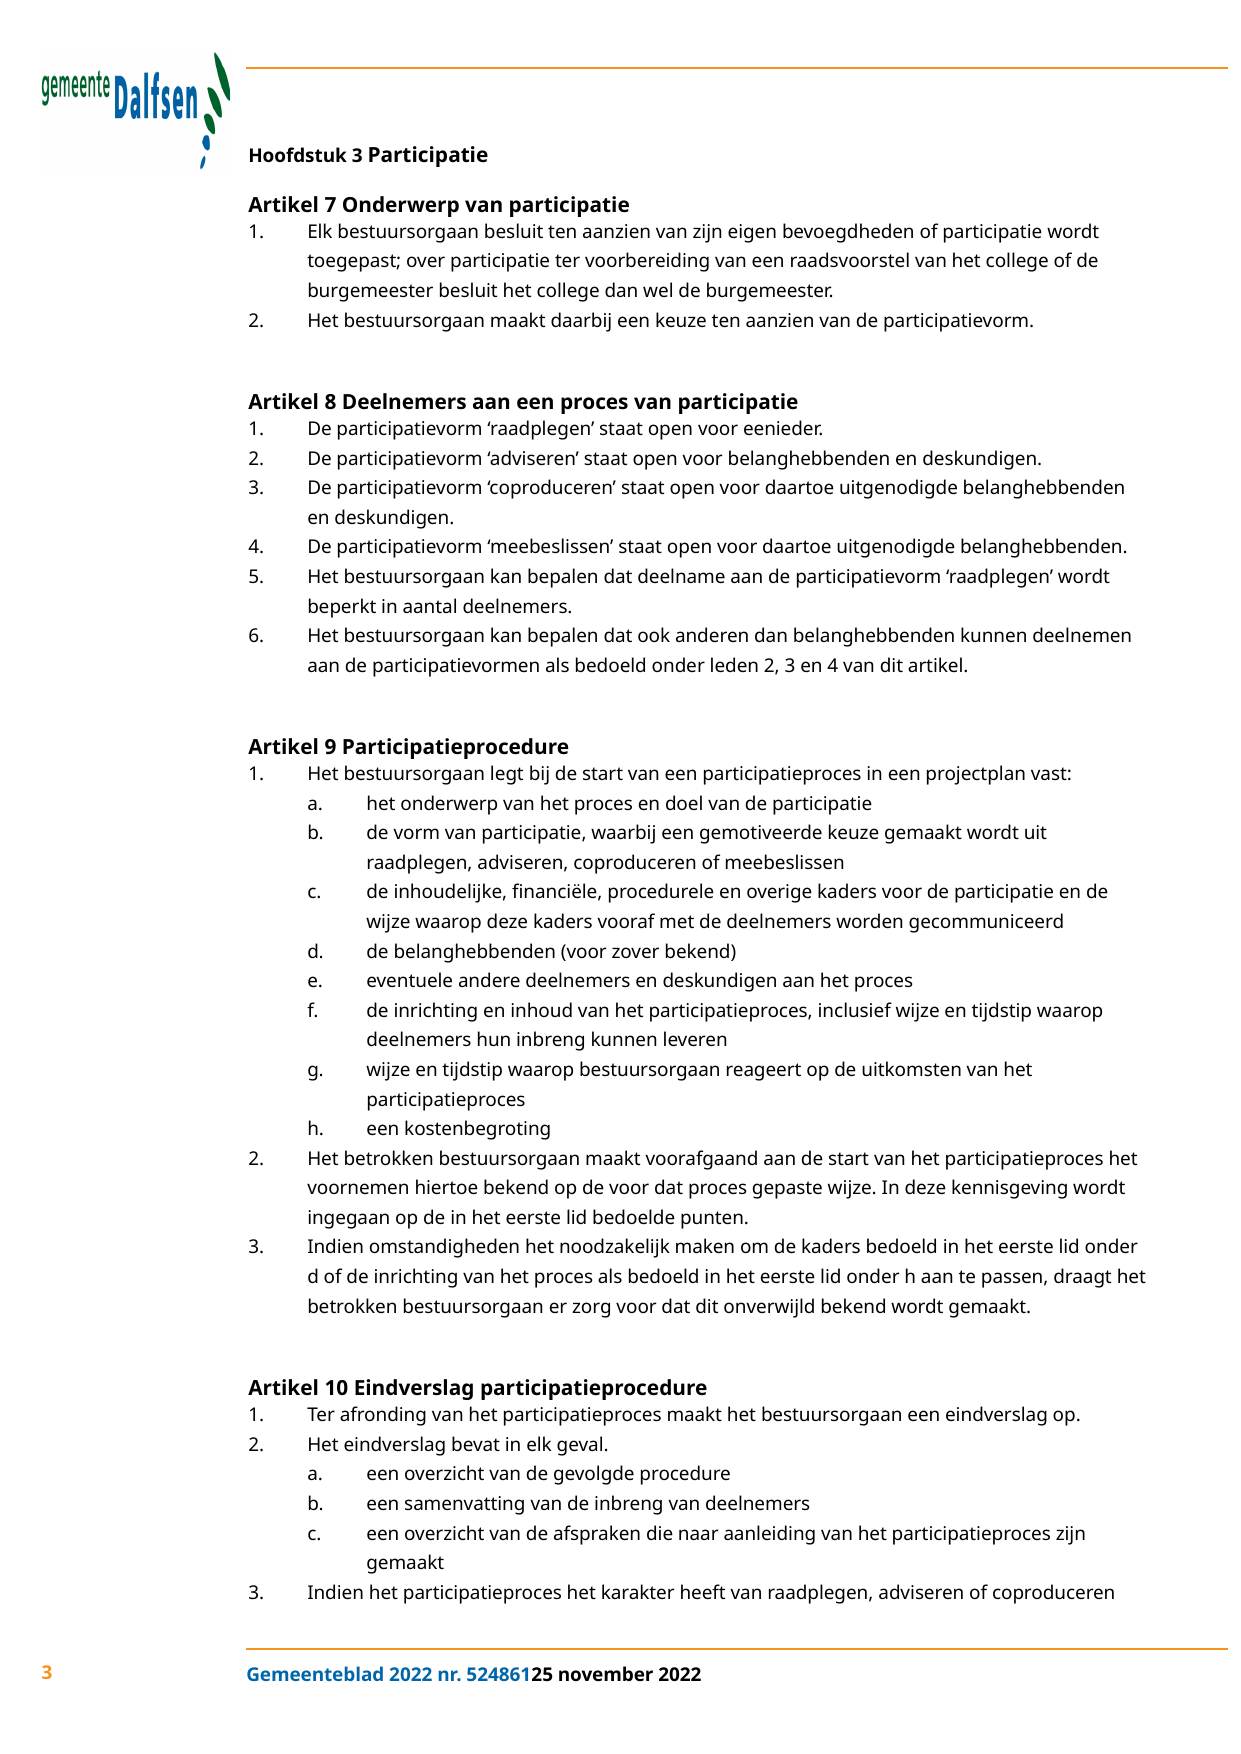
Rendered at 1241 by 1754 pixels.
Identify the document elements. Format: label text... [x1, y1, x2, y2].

list Het eindverslag bevat in elk geval. [248, 1431, 1152, 1457]
list de vorm van participatie, waarbij een gemotiveerde keuze gemaakt wordt uit raadplegen, adviseren, coproduceren of meebeslissen [307, 819, 1152, 875]
list Indien het participatieproces het karakter heeft van raadplegen, adviseren of coproduceren [248, 1579, 1152, 1604]
list de inrichting en inhoud van het participatieproces, inclusief wijze en tijdstip waarop deelnemers hun inbreng kunnen leveren [307, 997, 1152, 1052]
list eventuele andere deelnemers en deskundigen aan het proces [307, 967, 1152, 993]
list De participatievorm ‘adviseren’ staat open voor belanghebbenden en deskundigen. [248, 445, 1152, 471]
list een kostenbegroting [307, 1115, 1152, 1141]
list De participatievorm ‘raadplegen’ staat open voor eenieder. [248, 415, 1152, 441]
text Artikel 10 Eindverslag participatieprocedure [248, 1373, 1152, 1401]
list Het bestuursorgaan maakt daarbij een keuze ten aanzien van de participatievorm. [248, 307, 1152, 333]
list een overzicht van de afspraken die naar aanleiding van het participatieproces zijn gemaakt [307, 1520, 1152, 1575]
list De participatievorm ‘meebeslissen’ staat open voor daartoe uitgenodigde belanghebbenden. [248, 534, 1152, 559]
list Het betrokken bestuursorgaan maakt voorafgaand aan de start van het participatieproces het voornemen hiertoe bekend op de voor dat proces gepaste wijze. In deze kennisgeving wordt ingegaan op de in het eerste lid bedoelde punten. [248, 1145, 1152, 1230]
list een samenvatting van de inbreng van deelnemers [307, 1490, 1152, 1516]
list het onderwerp van het proces en doel van de participatie [307, 790, 1152, 816]
list Elk bestuursorgaan besluit ten aanzien van zijn eigen bevoegdheden of participatie wordt toegepast; over participatie ter voorbereiding van een raadsvoorstel van het college of de burgemeester besluit het college dan wel de burgemeester. [248, 218, 1152, 303]
text Artikel 7 Onderwerp van participatie [248, 190, 1152, 218]
list Indien omstandigheden het noodzakelijk maken om de kaders bedoeld in het eerste lid onder d of de inrichting van het proces als bedoeld in het eerste lid onder h aan te passen, draagt het betrokken bestuursorgaan er zorg voor dat dit onverwijld bekend wordt gemaakt. [248, 1234, 1152, 1319]
list de inhoudelijke, financiële, procedurele en overige kaders voor de participatie en de wijze waarop deze kaders vooraf met de deelnemers worden gecommuniceerd [307, 879, 1152, 934]
text Artikel 9 Participatieprocedure [248, 732, 1152, 760]
list De participatievorm ‘coproduceren’ staat open voor daartoe uitgenodigde belanghebbenden en deskundigen. [248, 474, 1152, 530]
list Het bestuursorgaan kan bepalen dat deelname aan de participatievorm ‘raadplegen’ wordt beperkt in aantal deelnemers. [248, 563, 1152, 618]
text Artikel 8 Deelnemers aan een proces van participatie [248, 387, 1152, 415]
list Ter afronding van het participatieproces maakt het bestuursorgaan een eindverslag op. [248, 1401, 1152, 1427]
list de belanghebbenden (voor zover bekend) [307, 938, 1152, 964]
text Hoofdstuk 3 Participatie [248, 140, 1152, 169]
list Het bestuursorgaan legt bij de start van een participatieproces in een projectplan vast: [248, 760, 1152, 786]
list wijze en tijdstip waarop bestuursorgaan reageert op de uitkomsten van het participatieproces [307, 1056, 1152, 1112]
list een overzicht van de gevolgde procedure [307, 1461, 1152, 1486]
list Het bestuursorgaan kan bepalen dat ook anderen dan belanghebbenden kunnen deelnemen aan de participatievormen als bedoeld onder leden 2, 3 en 4 van dit artikel. [248, 622, 1152, 678]
picture [41, 47, 231, 172]
